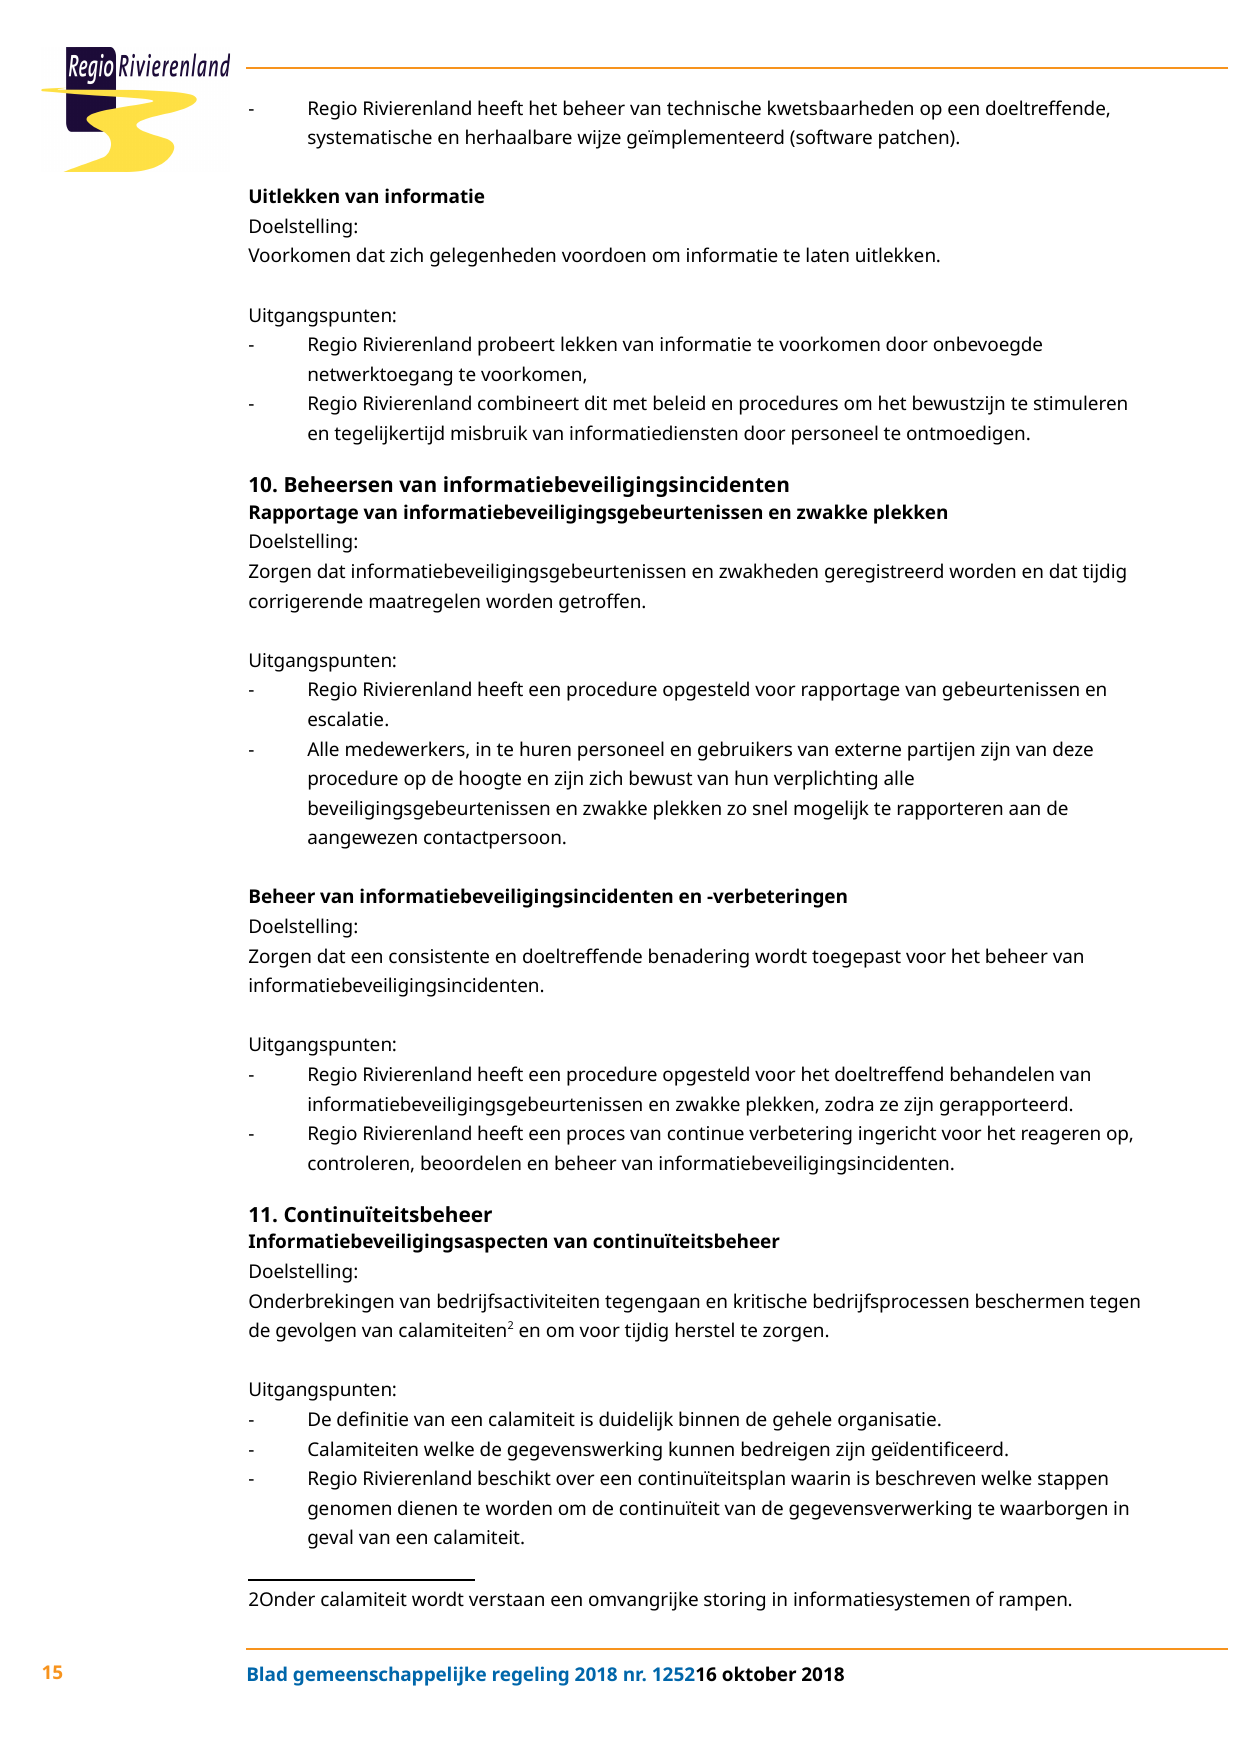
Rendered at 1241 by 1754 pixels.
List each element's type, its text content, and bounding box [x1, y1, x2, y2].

list Regio Rivierenland beschikt over een continuïteitsplan waarin is beschreven welke stappen genomen dienen te worden om de continuïteit van de gegevensverwerking te waarborgen in geval van een calamiteit. [248, 1465, 1152, 1550]
list Alle medewerkers, in te huren personeel en gebruikers van externe partijen zijn van deze procedure op de hoogte en zijn zich bewust van hun verplichting alle beveiligingsgebeurtenissen en zwakke plekken zo snel mogelijk te rapporteren aan de aangewezen contactpersoon. [248, 736, 1152, 850]
list Regio Rivierenland heeft een procedure opgesteld voor het doeltreffend behandelen van informatiebeveiligingsgebeurtenissen en zwakke plekken, zodra ze zijn gerapporteerd. [248, 1061, 1152, 1116]
list Regio Rivierenland heeft een procedure opgesteld voor rapportage van gebeurtenissen en escalatie. [248, 677, 1152, 732]
text 10. Beheersen van informatiebeveiligingsincidenten [248, 471, 1152, 499]
text Beheer van informatiebeveiligingsincidenten en -verbeteringen [248, 884, 1152, 909]
list Calamiteiten welke de gegevenswerking kunnen bedreigen zijn geïdentificeerd. [248, 1436, 1152, 1462]
text Zorgen dat informatiebeveiligingsgebeurtenissen en zwakheden geregistreerd worden en dat tijdig corrigerende maatregelen worden getroffen. [248, 558, 1152, 613]
text Rapportage van informatiebeveiligingsgebeurtenissen en zwakke plekken [248, 499, 1152, 525]
text Uitgangspunten: [248, 302, 1152, 328]
list De definitie van een calamiteit is duidelijk binnen de gehele organisatie. [248, 1406, 1152, 1432]
picture [41, 47, 231, 172]
text Uitgangspunten: [248, 647, 1152, 673]
text Uitgangspunten: [248, 1032, 1152, 1057]
text Informatiebeveiligingsaspecten van continuïteitsbeheer [248, 1229, 1152, 1254]
text Voorkomen dat zich gelegenheden voordoen om informatie te laten uitlekken. [248, 243, 1152, 268]
text 11. Continuïteitsbeheer [248, 1200, 1152, 1229]
text Doelstelling: [248, 913, 1152, 939]
text Doelstelling: [248, 213, 1152, 239]
list Regio Rivierenland heeft het beheer van technische kwetsbaarheden op een doeltreffende, systematische en herhaalbare wijze geïmplementeerd (software patchen). [248, 95, 1152, 150]
list Regio Rivierenland heeft een proces van continue verbetering ingericht voor het reageren op, controleren, beoordelen en beheer van informatiebeveiligingsincidenten. [248, 1120, 1152, 1176]
text Onder calamiteit wordt verstaan een omvangrijke storing in informatiesystemen of rampen. [248, 1586, 1152, 1612]
text Uitgangspunten: [248, 1377, 1152, 1402]
text Doelstelling: [248, 529, 1152, 554]
text Onderbrekingen van bedrijfsactiviteiten tegengaan en kritische bedrijfsprocessen beschermen tegen de gevolgen van calamiteiten en om voor tijdig herstel te zorgen. [248, 1288, 1152, 1343]
list Regio Rivierenland combineert dit met beleid en procedures om het bewustzijn te stimuleren en tegelijkertijd misbruik van informatiediensten door personeel te ontmoedigen. [248, 391, 1152, 446]
list Regio Rivierenland probeert lekken van informatie te voorkomen door onbevoegde netwerktoegang te voorkomen, [248, 331, 1152, 387]
text Uitlekken van informatie [248, 183, 1152, 209]
text Doelstelling: [248, 1258, 1152, 1284]
text Zorgen dat een consistente en doeltreffende benadering wordt toegepast voor het beheer van informatiebeveiligingsincidenten. [248, 943, 1152, 998]
